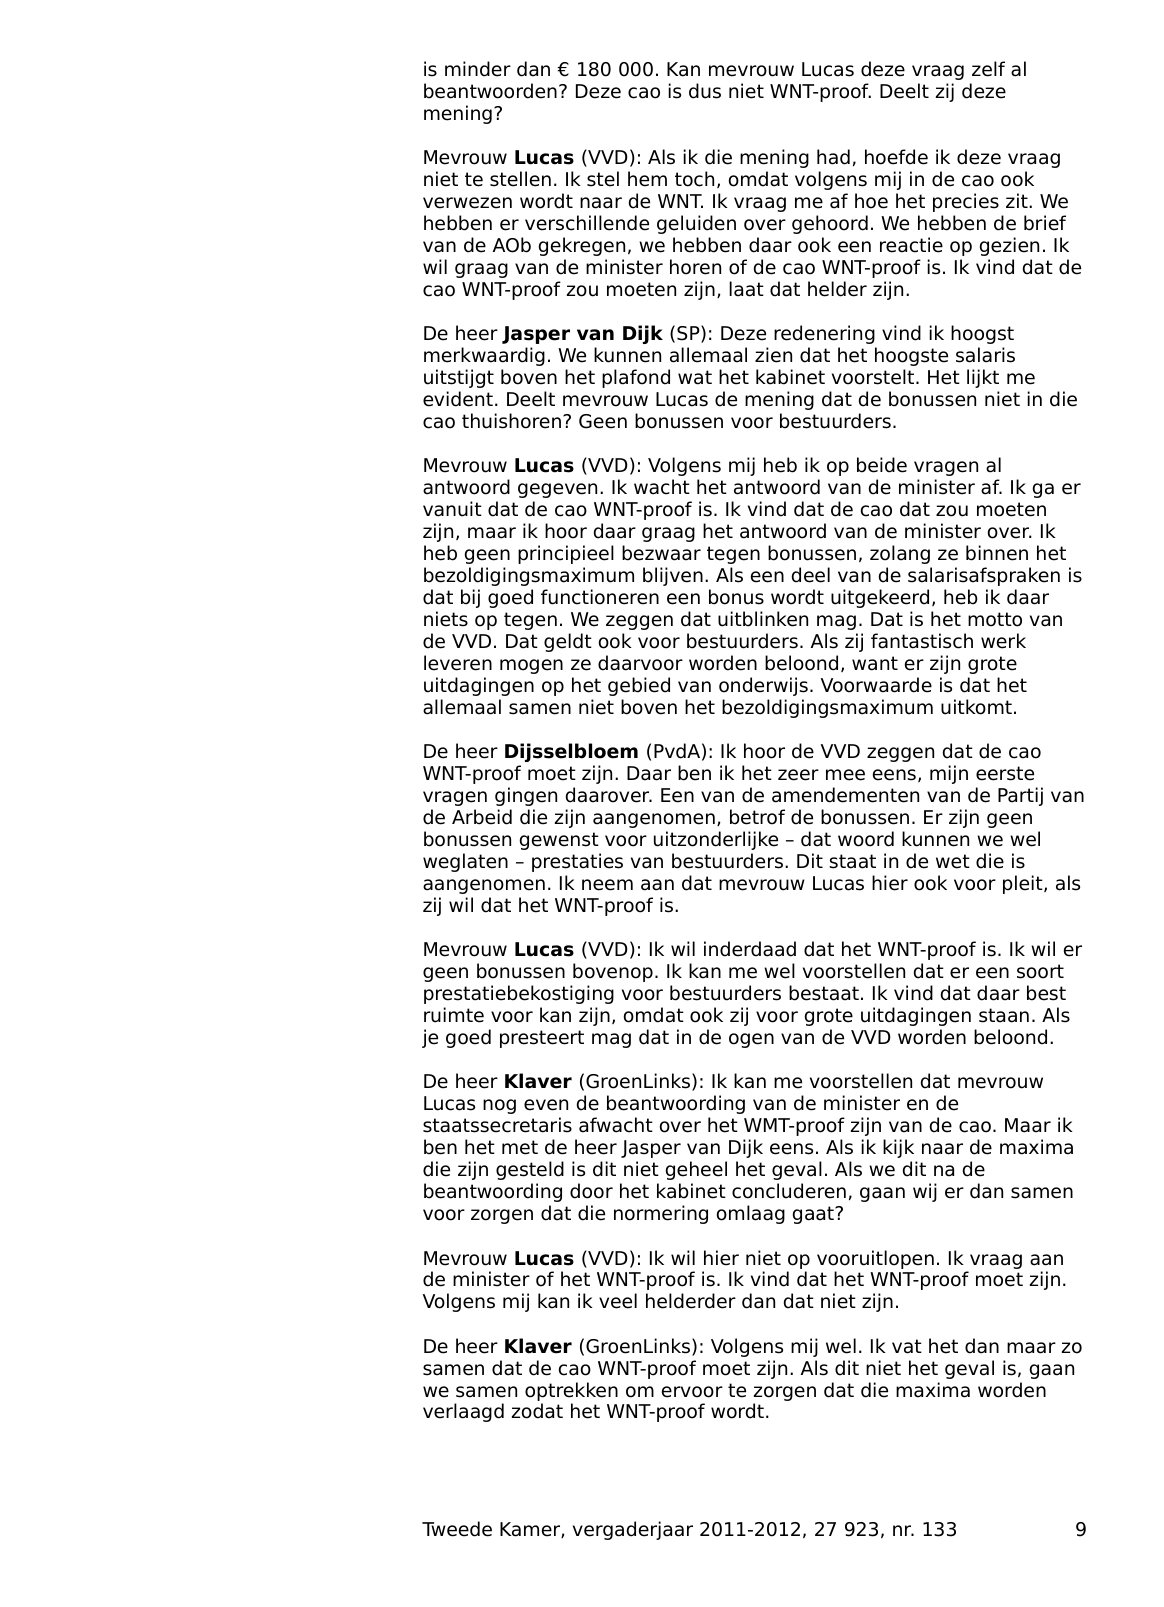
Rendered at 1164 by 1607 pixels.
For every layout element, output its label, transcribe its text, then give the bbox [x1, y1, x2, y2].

text De heer Klaver (GroenLinks): Ik kan me voorstellen dat mevrouw Lucas nog even de beantwoording van de minister en de staatssecretaris afwacht over het WMT-proof zijn van de cao. Maar ik ben het met de heer Jasper van Dijk eens. Als ik kijk naar de maxima die zijn gesteld is dit niet geheel het geval. Als we dit na de beantwoording door het kabinet concluderen, gaan wij er dan samen voor zorgen dat die normering omlaag gaat? [422, 1071, 1087, 1225]
text is minder dan € 180 000. Kan mevrouw Lucas deze vraag zelf al beantwoorden? Deze cao is dus niet WNT-proof. Deelt zij deze mening? [422, 59, 1087, 125]
text Mevrouw Lucas (VVD): Als ik die mening had, hoefde ik deze vraag niet te stellen. Ik stel hem toch, omdat volgens mij in de cao ook verwezen wordt naar de WNT. Ik vraag me af hoe het precies zit. We hebben er verschillende geluiden over gehoord. We hebben de brief van de AOb gekregen, we hebben daar ook een reactie op gezien. Ik wil graag van de minister horen of de cao WNT-proof is. Ik vind dat de cao WNT-proof zou moeten zijn, laat dat helder zijn. [422, 147, 1087, 301]
text De heer Jasper van Dijk (SP): Deze redenering vind ik hoogst merkwaardig. We kunnen allemaal zien dat het hoogste salaris uitstijgt boven het plafond wat het kabinet voorstelt. Het lijkt me evident. Deelt mevrouw Lucas de mening dat de bonussen niet in die cao thuishoren? Geen bonussen voor bestuurders. [422, 323, 1087, 433]
text Mevrouw Lucas (VVD): Ik wil hier niet op vooruitlopen. Ik vraag aan de minister of het WNT-proof is. Ik vind dat het WNT-proof moet zijn. Volgens mij kan ik veel helderder dan dat niet zijn. [422, 1247, 1087, 1313]
text Mevrouw Lucas (VVD): Ik wil inderdaad dat het WNT-proof is. Ik wil er geen bonussen bovenop. Ik kan me wel voorstellen dat er een soort prestatiebekostiging voor bestuurders bestaat. Ik vind dat daar best ruimte voor kan zijn, omdat ook zij voor grote uitdagingen staan. Als je goed presteert mag dat in de ogen van de VVD worden beloond. [422, 939, 1087, 1049]
text De heer Klaver (GroenLinks): Volgens mij wel. Ik vat het dan maar zo samen dat de cao WNT-proof moet zijn. Als dit niet het geval is, gaan we samen optrekken om ervoor te zorgen dat die maxima worden verlaagd zodat het WNT-proof wordt. [422, 1336, 1087, 1423]
text Mevrouw Lucas (VVD): Volgens mij heb ik op beide vragen al antwoord gegeven. Ik wacht het antwoord van de minister af. Ik ga er vanuit dat de cao WNT-proof is. Ik vind dat de cao dat zou moeten zijn, maar ik hoor daar graag het antwoord van de minister over. Ik heb geen principieel bezwaar tegen bonussen, zolang ze binnen het bezoldigingsmaximum blijven. Als een deel van de salarisafspraken is dat bij goed functioneren een bonus wordt uitgekeerd, heb ik daar niets op tegen. We zeggen dat uitblinken mag. Dat is het motto van de VVD. Dat geldt ook voor bestuurders. Als zij fantastisch werk leveren mogen ze daarvoor worden beloond, want er zijn grote uitdagingen op het gebied van onderwijs. Voorwaarde is dat het allemaal samen niet boven het bezoldigingsmaximum uitkomt. [422, 455, 1087, 719]
text De heer Dijsselbloem (PvdA): Ik hoor de VVD zeggen dat de cao WNT-proof moet zijn. Daar ben ik het zeer mee eens, mijn eerste vragen gingen daarover. Een van de amendementen van de Partij van de Arbeid die zijn aangenomen, betrof de bonussen. Er zijn geen bonussen gewenst voor uitzonderlijke – dat woord kunnen we wel weglaten – prestaties van bestuurders. Dit staat in de wet die is aangenomen. Ik neem aan dat mevrouw Lucas hier ook voor pleit, als zij wil dat het WNT-proof is. [422, 741, 1087, 917]
